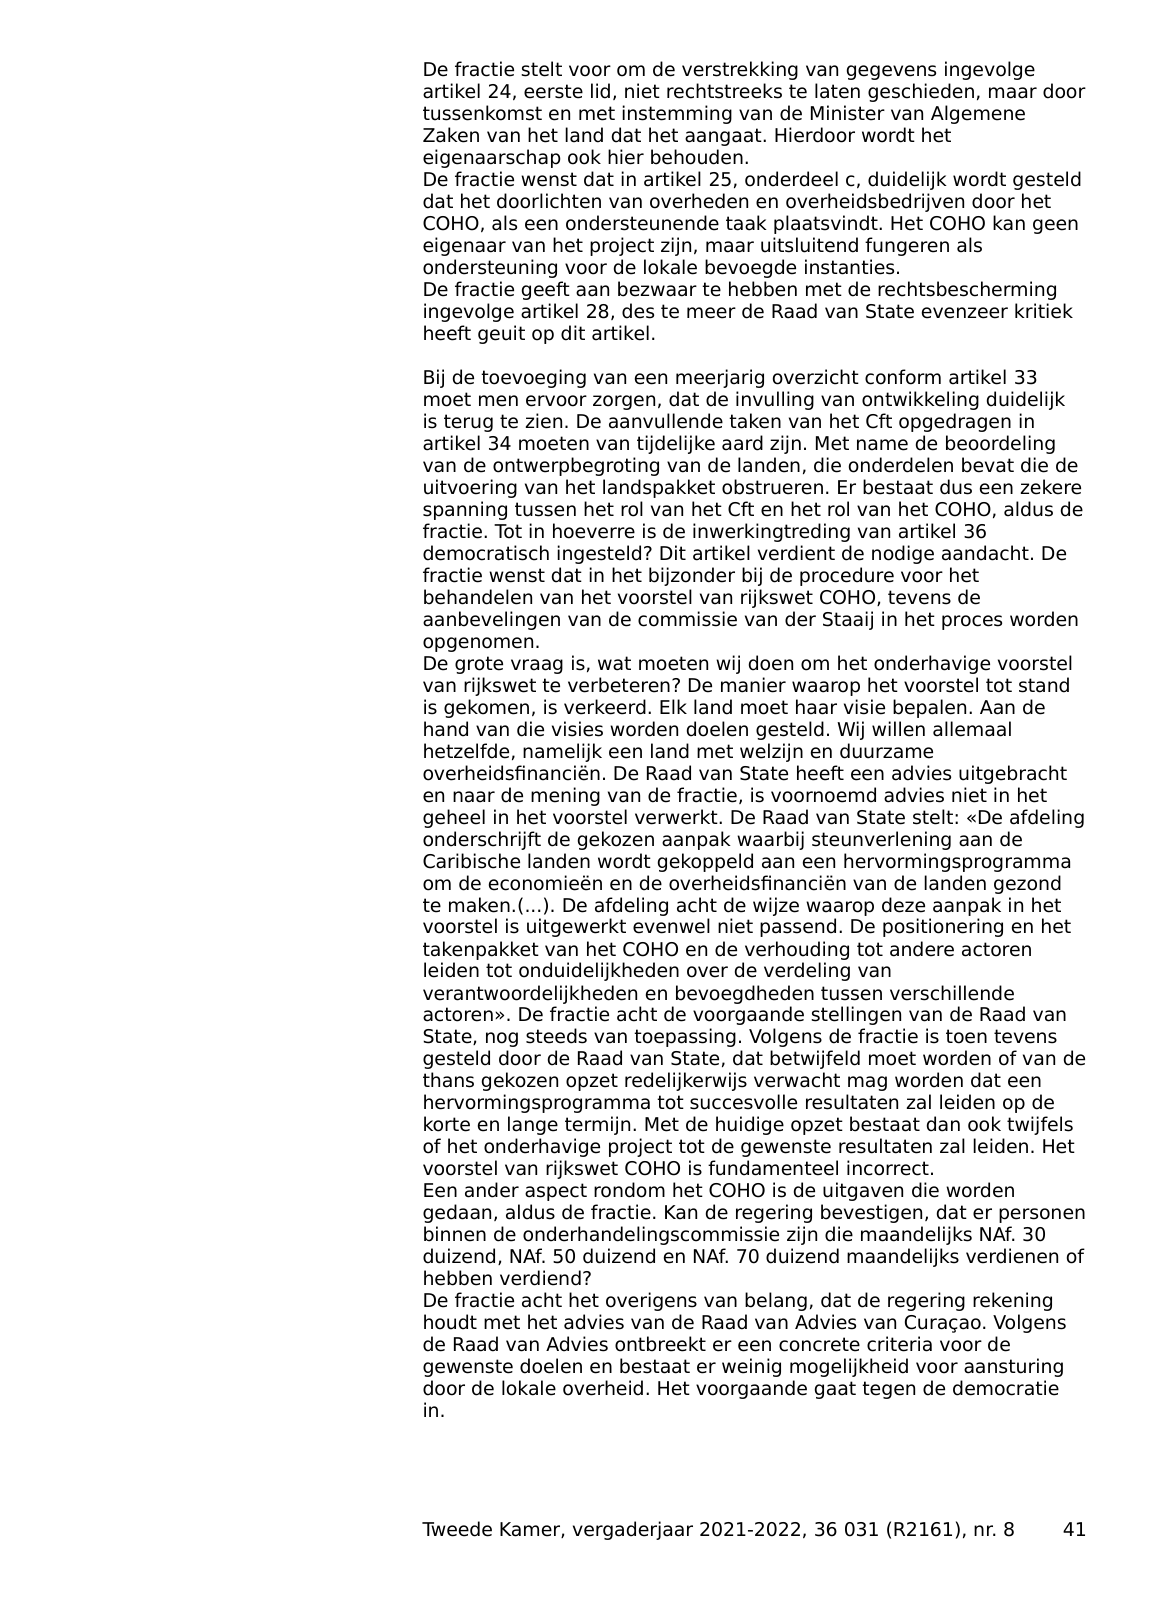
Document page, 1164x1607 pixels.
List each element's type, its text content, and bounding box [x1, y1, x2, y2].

text De fractie wenst dat in artikel 25, onderdeel c, duidelijk wordt gesteld dat het doorlichten van overheden en overheidsbedrijven door het COHO, als een ondersteunende taak plaatsvindt. Het COHO kan geen eigenaar van het project zijn, maar uitsluitend fungeren als ondersteuning voor de lokale bevoegde instanties. [422, 169, 1087, 279]
text De grote vraag is, wat moeten wij doen om het onderhavige voorstel van rijkswet te verbeteren? De manier waarop het voorstel tot stand is gekomen, is verkeerd. Elk land moet haar visie bepalen. Aan de hand van die visies worden doelen gesteld. Wij willen allemaal hetzelfde, namelijk een land met welzijn en duurzame overheidsfinanciën. De Raad van State heeft een advies uitgebracht en naar de mening van de fractie, is voornoemd advies niet in het geheel in het voorstel verwerkt. De Raad van State stelt: «De afdeling onderschrijft de gekozen aanpak waarbij steunverlening aan de Caribische landen wordt gekoppeld aan een hervormingsprogramma om de economieën en de overheidsfinanciën van de landen gezond te maken.(...). De afdeling acht de wijze waarop deze aanpak in het voorstel is uitgewerkt evenwel niet passend. De positionering en het takenpakket van het COHO en de verhouding tot andere actoren leiden tot onduidelijkheden over de verdeling van verantwoordelijkheden en bevoegdheden tussen verschillende actoren». De fractie acht de voorgaande stellingen van de Raad van State, nog steeds van toepassing. Volgens de fractie is toen tevens gesteld door de Raad van State, dat betwijfeld moet worden of van de thans gekozen opzet redelijkerwijs verwacht mag worden dat een hervormingsprogramma tot succesvolle resultaten zal leiden op de korte en lange termijn. Met de huidige opzet bestaat dan ook twijfels of het onderhavige project tot de gewenste resultaten zal leiden. Het voorstel van rijkswet COHO is fundamenteel incorrect. [422, 653, 1087, 1180]
text Bij de toevoeging van een meerjarig overzicht conform artikel 33 moet men ervoor zorgen, dat de invulling van ontwikkeling duidelijk is terug te zien. De aanvullende taken van het Cft opgedragen in artikel 34 moeten van tijdelijke aard zijn. Met name de beoordeling van de ontwerpbegroting van de landen, die onderdelen bevat die de uitvoering van het landspakket obstrueren. Er bestaat dus een zekere spanning tussen het rol van het Cft en het rol van het COHO, aldus de fractie. Tot in hoeverre is de inwerkingtreding van artikel 36 democratisch ingesteld? Dit artikel verdient de nodige aandacht. De fractie wenst dat in het bijzonder bij de procedure voor het behandelen van het voorstel van rijkswet COHO, tevens de aanbevelingen van de commissie van der Staaij in het proces worden opgenomen. [422, 367, 1087, 653]
text De fractie stelt voor om de verstrekking van gegevens ingevolge artikel 24, eerste lid, niet rechtstreeks te laten geschieden, maar door tussenkomst en met instemming van de Minister van Algemene Zaken van het land dat het aangaat. Hierdoor wordt het eigenaarschap ook hier behouden. [422, 59, 1087, 169]
text De fractie geeft aan bezwaar te hebben met de rechtsbescherming ingevolge artikel 28, des te meer de Raad van State evenzeer kritiek heeft geuit op dit artikel. [422, 279, 1087, 345]
text Een ander aspect rondom het COHO is de uitgaven die worden gedaan, aldus de fractie. Kan de regering bevestigen, dat er personen binnen de onderhandelingscommissie zijn die maandelijks NAf. 30 duizend, NAf. 50 duizend en NAf. 70 duizend maandelijks verdienen of hebben verdiend? [422, 1180, 1087, 1290]
text De fractie acht het overigens van belang, dat de regering rekening houdt met het advies van de Raad van Advies van Curaçao. Volgens de Raad van Advies ontbreekt er een concrete criteria voor de gewenste doelen en bestaat er weinig mogelijkheid voor aansturing door de lokale overheid. Het voorgaande gaat tegen de democratie in. [422, 1290, 1087, 1422]
